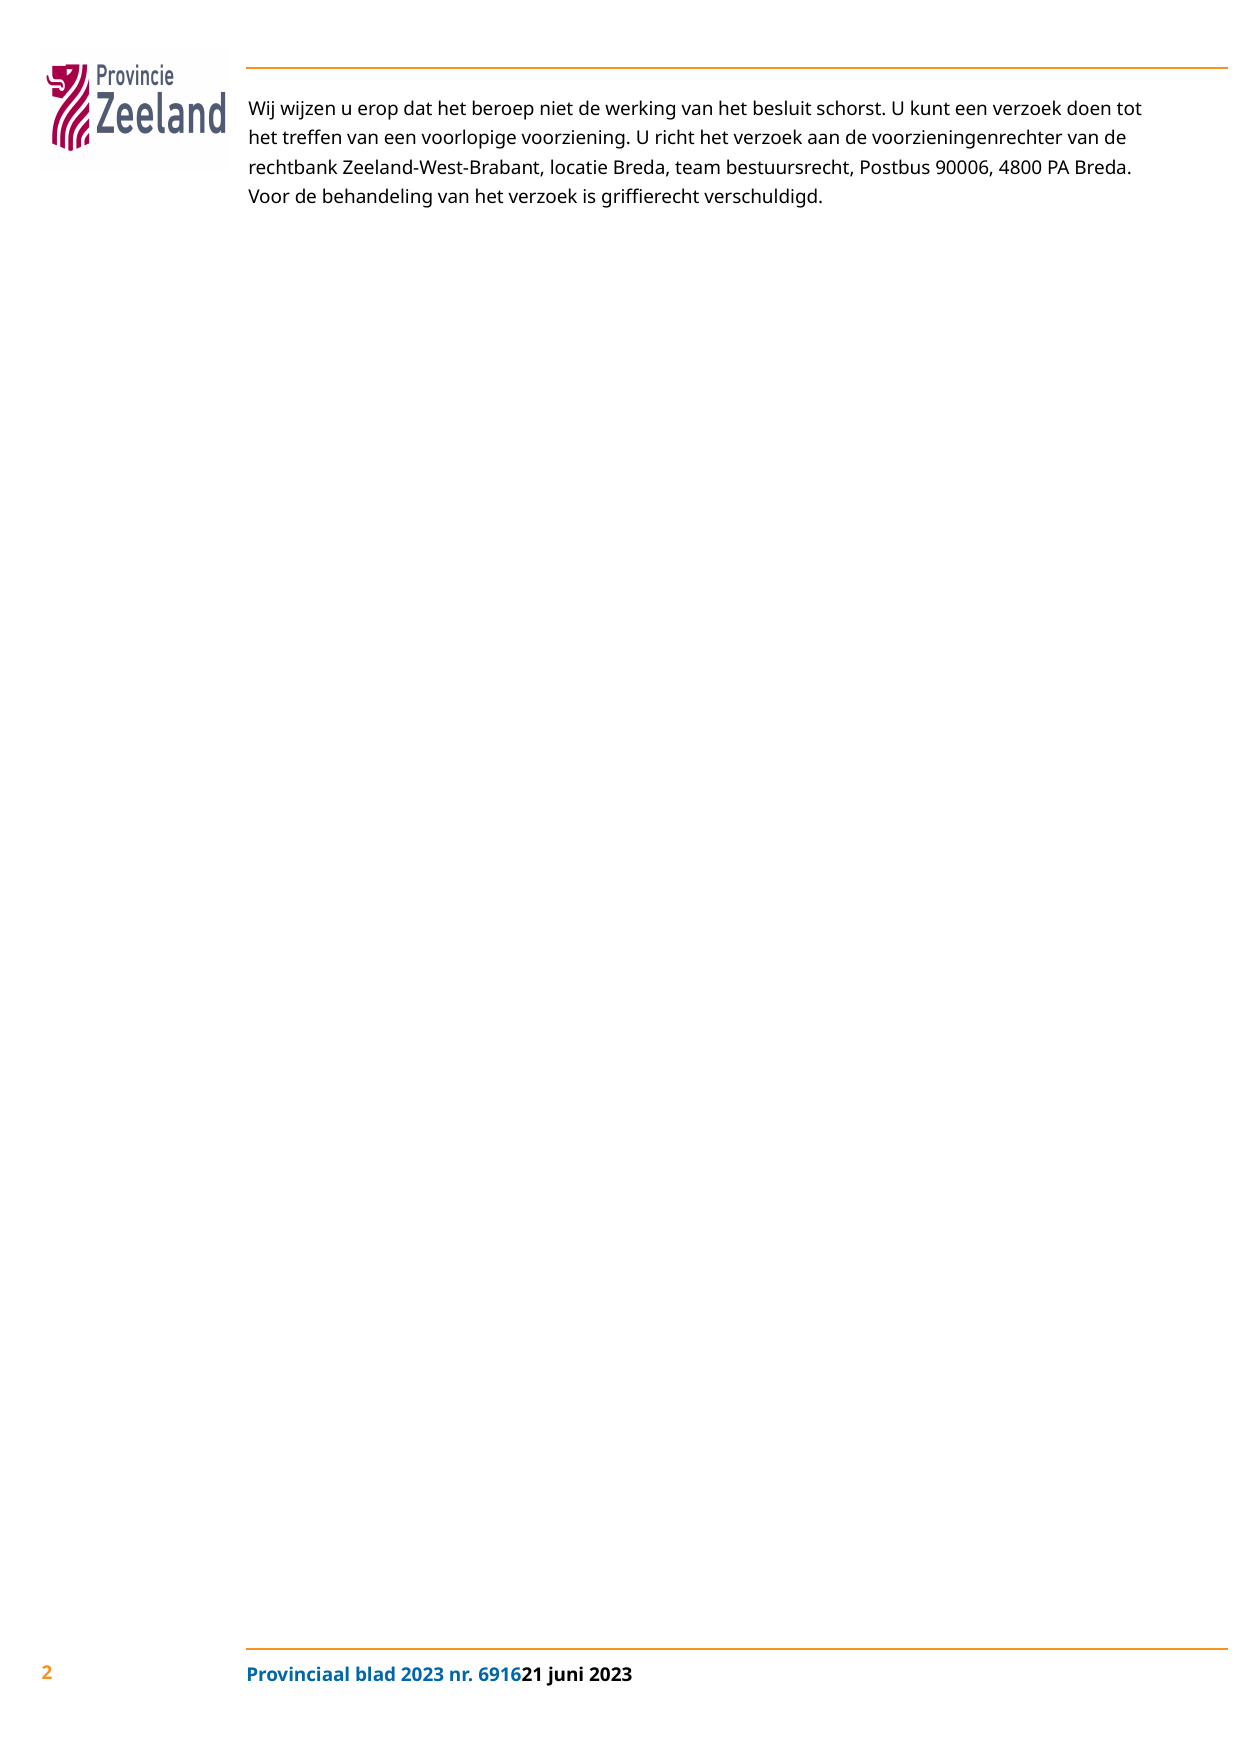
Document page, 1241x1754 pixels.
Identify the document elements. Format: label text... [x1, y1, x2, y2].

text Wij wijzen u erop dat het beroep niet de werking van het besluit schorst. U kunt een verzoek doen tot het treffen van een voorlopige voorziening. U richt het verzoek aan de voorzieningenrechter van de rechtbank Zeeland-West-Brabant, locatie Breda, team bestuursrecht, Postbus 90006, 4800 PA Breda. Voor de behandeling van het verzoek is griffierecht verschuldigd. [248, 95, 1152, 209]
picture [41, 47, 231, 172]
